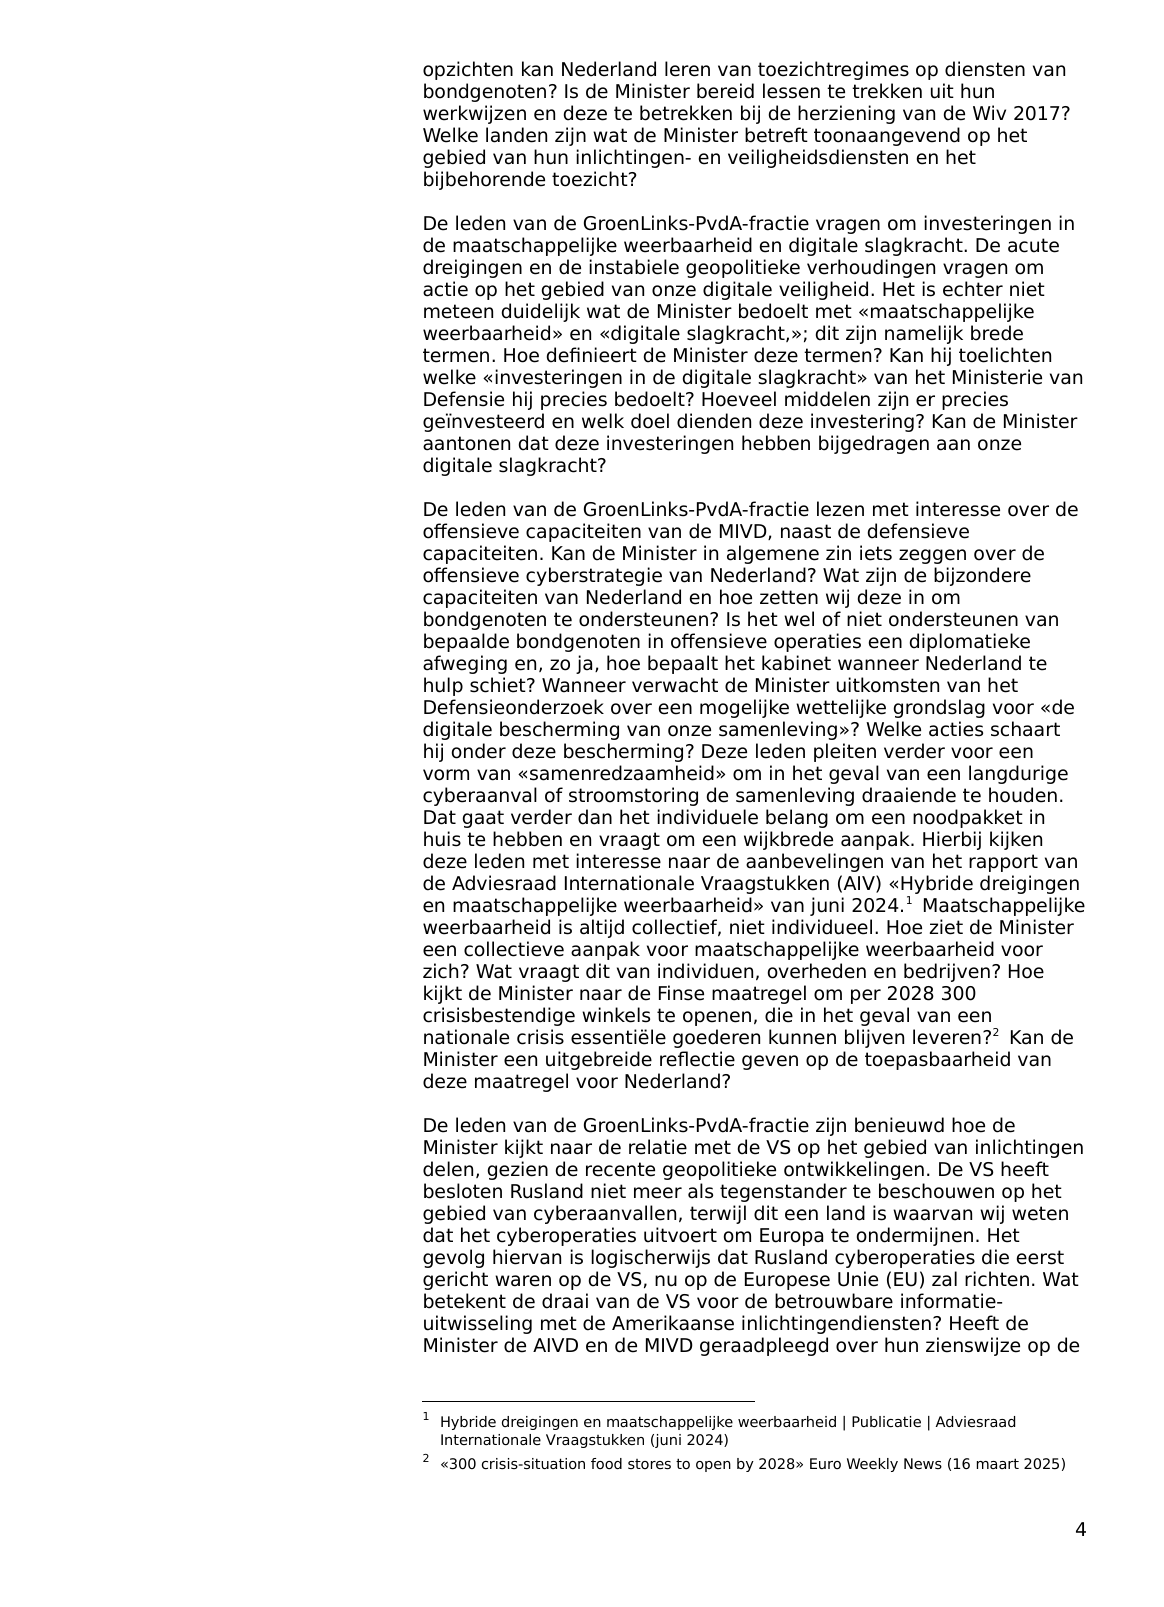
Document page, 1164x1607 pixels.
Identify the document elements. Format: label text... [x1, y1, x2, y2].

text «300 crisis-situation food stores to open by 2028» Euro Weekly News (16 maart 2025) [422, 1452, 1087, 1474]
text De leden van de GroenLinks-PvdA-fractie zijn benieuwd hoe de Minister kijkt naar de relatie met de VS op het gebied van inlichtingen delen, gezien de recente geopolitieke ontwikkelingen. De VS heeft besloten Rusland niet meer als tegenstander te beschouwen op het gebied van cyberaanvallen, terwijl dit een land is waarvan wij weten dat het cyberoperaties uitvoert om Europa te ondermijnen. Het gevolg hiervan is logischerwijs dat Rusland cyberoperaties die eerst gericht waren op de VS, nu op de Europese Unie (EU) zal richten. Wat betekent de draai van de VS voor de betrouwbare informatie-uitwisseling met de Amerikaanse inlichtingendiensten? Heeft de Minister de AIVD en de MIVD geraadpleegd over hun zienswijze op de [422, 1115, 1087, 1356]
text Hybride dreigingen en maatschappelijke weerbaarheid | Publicatie | Adviesraad Internationale Vraagstukken (juni 2024) [422, 1410, 1087, 1449]
text De leden van de GroenLinks-PvdA-fractie vragen om investeringen in de maatschappelijke weerbaarheid en digitale slagkracht. De acute dreigingen en de instabiele geopolitieke verhoudingen vragen om actie op het gebied van onze digitale veiligheid. Het is echter niet meteen duidelijk wat de Minister bedoelt met «maatschappelijke weerbaarheid» en «digitale slagkracht,»; dit zijn namelijk brede termen. Hoe definieert de Minister deze termen? Kan hij toelichten welke «investeringen in de digitale slagkracht» van het Ministerie van Defensie hij precies bedoelt? Hoeveel middelen zijn er precies geïnvesteerd en welk doel dienden deze investering? Kan de Minister aantonen dat deze investeringen hebben bijgedragen aan onze digitale slagkracht? [422, 213, 1087, 477]
text opzichten kan Nederland leren van toezichtregimes op diensten van bondgenoten? Is de Minister bereid lessen te trekken uit hun werkwijzen en deze te betrekken bij de herziening van de Wiv 2017? Welke landen zijn wat de Minister betreft toonaangevend op het gebied van hun inlichtingen- en veiligheidsdiensten en het bijbehorende toezicht? [422, 59, 1087, 191]
text De leden van de GroenLinks-PvdA-fractie lezen met interesse over de offensieve capaciteiten van de MIVD, naast de defensieve capaciteiten. Kan de Minister in algemene zin iets zeggen over de offensieve cyberstrategie van Nederland? Wat zijn de bijzondere capaciteiten van Nederland en hoe zetten wij deze in om bondgenoten te ondersteunen? Is het wel of niet ondersteunen van bepaalde bondgenoten in offensieve operaties een diplomatieke afweging en, zo ja, hoe bepaalt het kabinet wanneer Nederland te hulp schiet? Wanneer verwacht de Minister uitkomsten van het Defensieonderzoek over een mogelijke wettelijke grondslag voor «de digitale bescherming van onze samenleving»? Welke acties schaart hij onder deze bescherming? Deze leden pleiten verder voor een vorm van «samenredzaamheid» om in het geval van een langdurige cyberaanval of stroomstoring de samenleving draaiende te houden. Dat gaat verder dan het individuele belang om een noodpakket in huis te hebben en vraagt om een wijkbrede aanpak. Hierbij kijken deze leden met interesse naar de aanbevelingen van het rapport van de Adviesraad Internationale Vraagstukken (AIV) «Hybride dreigingen en maatschappelijke weerbaarheid» van juni 2024. Maatschappelijke weerbaarheid is altijd collectief, niet individueel. Hoe ziet de Minister een collectieve aanpak voor maatschappelijke weerbaarheid voor zich? Wat vraagt dit van individuen, overheden en bedrijven? Hoe kijkt de Minister naar de Finse maatregel om per 2028 300 crisisbestendige winkels te openen, die in het geval van een nationale crisis essentiële goederen kunnen blijven leveren? Kan de Minister een uitgebreide reflectie geven op de toepasbaarheid van deze maatregel voor Nederland? [422, 499, 1087, 1092]
